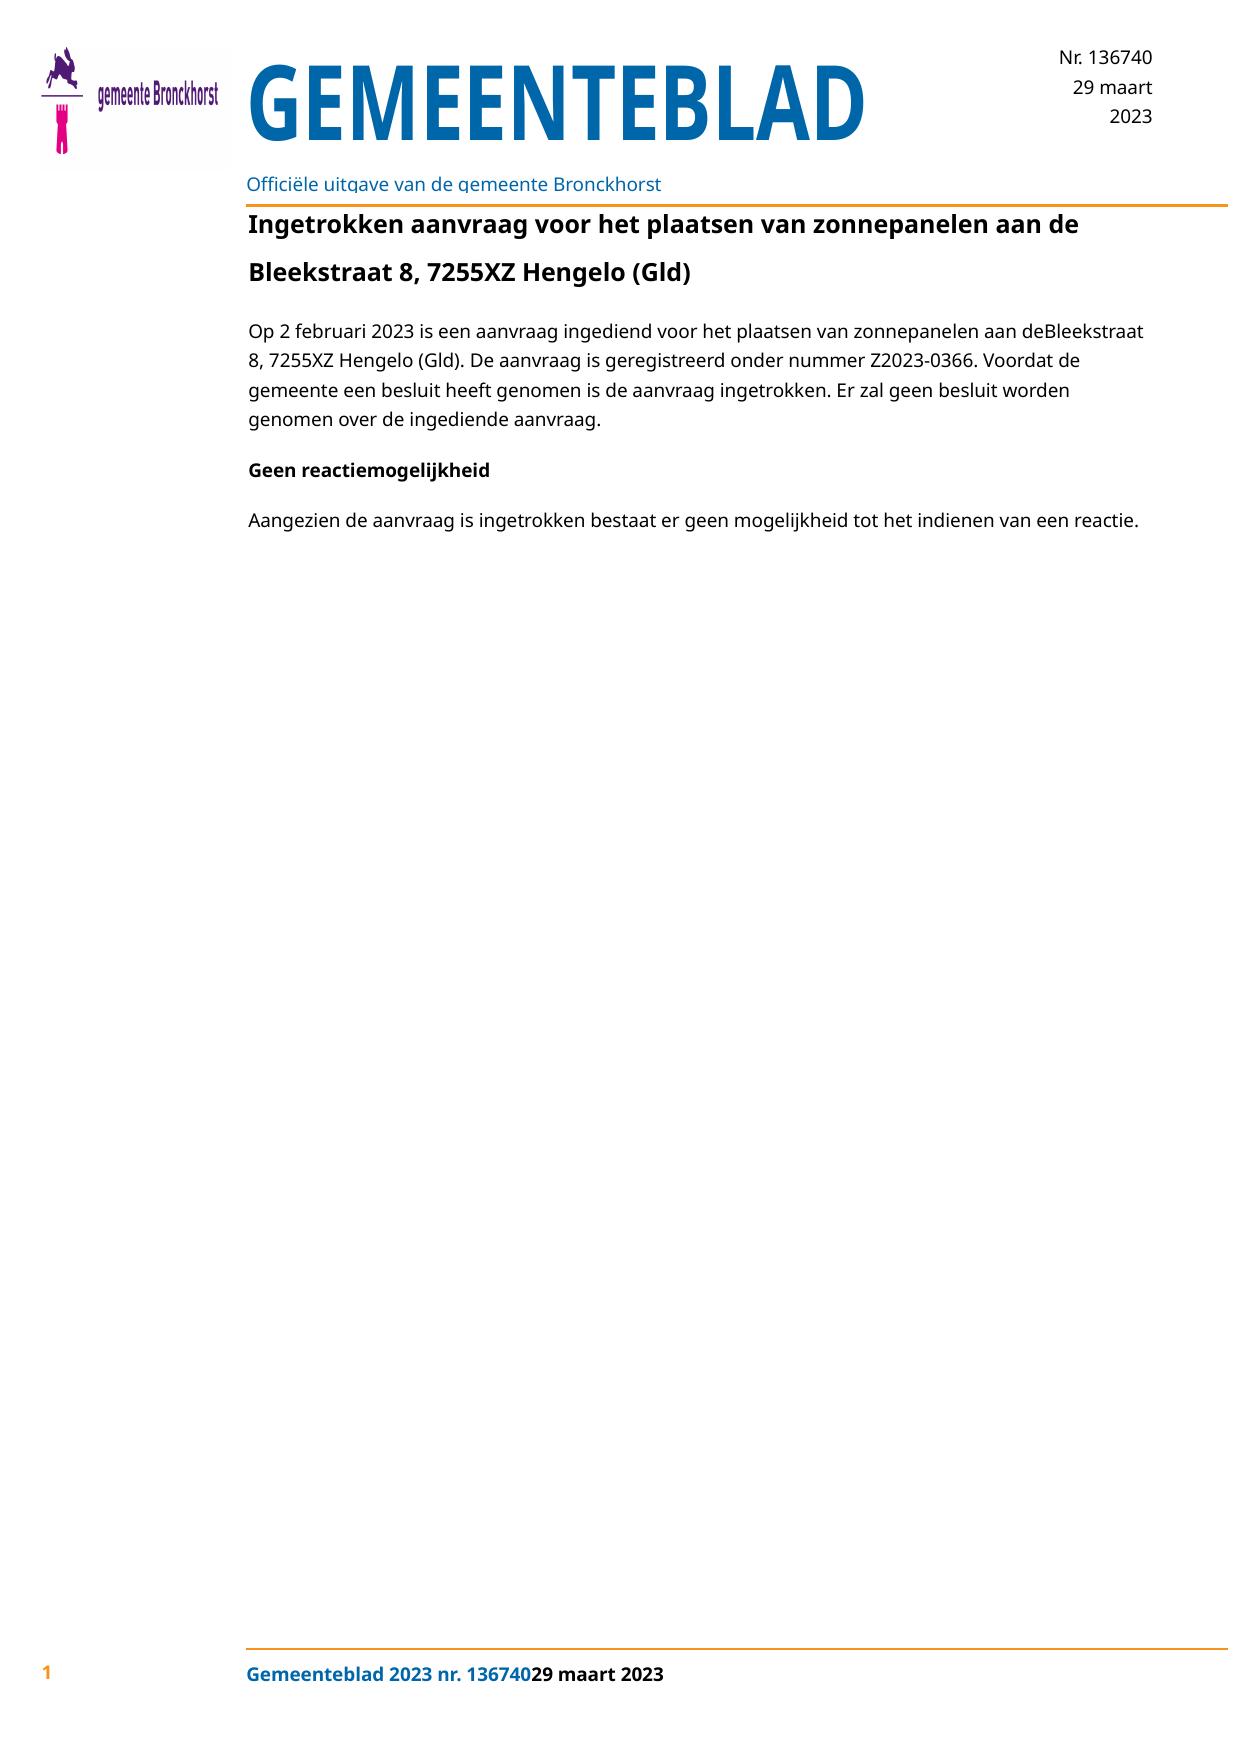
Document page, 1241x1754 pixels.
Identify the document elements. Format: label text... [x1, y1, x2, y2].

text Geen reactiemogelijkheid [248, 457, 1152, 483]
text Ingetrokken aanvraag voor het plaatsen van zonnepanelen aan de Bleekstraat 8, 7255XZ Hengelo (Gld) [248, 207, 1152, 288]
text Op 2 februari 2023 is een aanvraag ingediend voor het plaatsen van zonnepanelen aan deBleekstraat 8, 7255XZ Hengelo (Gld). De aanvraag is geregistreerd onder nummer Z2023-0366. Voordat de gemeente een besluit heeft genomen is de aanvraag ingetrokken. Er zal geen besluit worden genomen over de ingediende aanvraag. [248, 318, 1152, 432]
text Aangezien de aanvraag is ingetrokken bestaat er geen mogelijkheid tot het indienen van een reactie. [248, 507, 1152, 533]
picture [41, 47, 231, 172]
